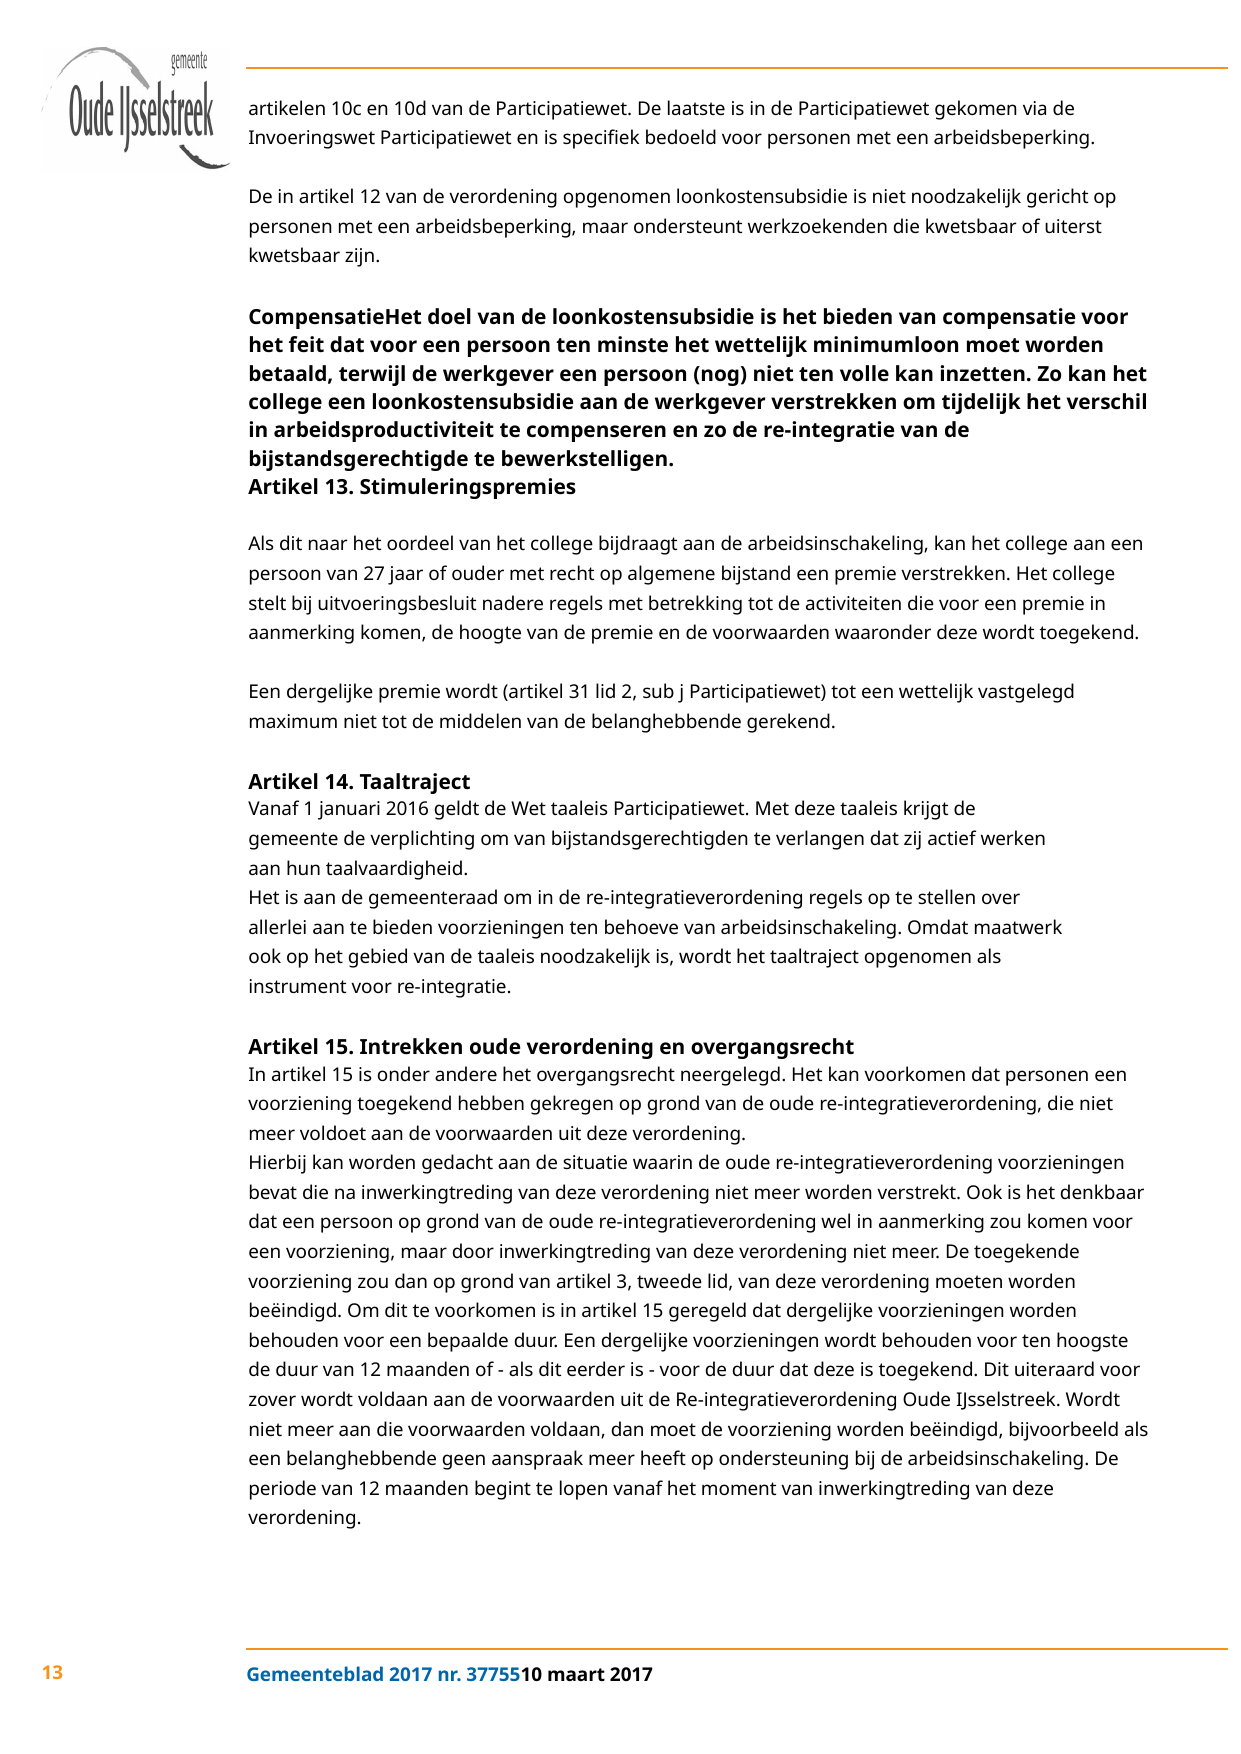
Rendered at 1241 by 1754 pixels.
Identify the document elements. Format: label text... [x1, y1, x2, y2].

text Hierbij kan worden gedacht aan de situatie waarin de oude re-integratieverordening voorzieningen bevat die na inwerkingtreding van deze verordening niet meer worden verstrekt. Ook is het denkbaar dat een persoon op grond van de oude re-integratieverordening wel in aanmerking zou komen voor een voorziening, maar door inwerkingtreding van deze verordening niet meer. De toegekende voorziening zou dan op grond van artikel 3, tweede lid, van deze verordening moeten worden beëindigd. Om dit te voorkomen is in artikel 15 geregeld dat dergelijke voorzieningen worden behouden voor een bepaalde duur. Een dergelijke voorzieningen wordt behouden voor ten hoogste de duur van 12 maanden of - als dit eerder is - voor de duur dat deze is toegekend. Dit uiteraard voor zover wordt voldaan aan de voorwaarden uit de Re-integratieverordening Oude IJsselstreek. Wordt niet meer aan die voorwaarden voldaan, dan moet de voorziening worden beëindigd, bijvoorbeeld als een belanghebbende geen aanspraak meer heeft op ondersteuning bij de arbeidsinschakeling. De periode van 12 maanden begint te lopen vanaf het moment van inwerkingtreding van deze verordening. [248, 1149, 1152, 1530]
text instrument voor re-integratie. [248, 973, 1152, 999]
text Artikel 13. Stimuleringspremies [248, 472, 1152, 501]
picture [41, 47, 231, 172]
text CompensatieHet doel van de loonkostensubsidie is het bieden van compensatie voor het feit dat voor een persoon ten minste het wettelijk minimumloon moet worden betaald, terwijl de werkgever een persoon (nog) niet ten volle kan inzetten. Zo kan het college een loonkostensubsidie aan de werkgever verstrekken om tijdelijk het verschil in arbeidsproductiviteit te compenseren en zo de re-integratie van de bijstandsgerechtigde te bewerkstelligen. [248, 302, 1152, 472]
text aan hun taalvaardigheid. [248, 855, 1152, 881]
text Artikel 14. Taaltraject [248, 767, 1152, 796]
text artikelen 10c en 10d van de Participatiewet. De laatste is in de Participatiewet gekomen via de Invoeringswet Participatiewet en is specifiek bedoeld voor personen met een arbeidsbeperking. [248, 95, 1152, 150]
text Vanaf 1 januari 2016 geldt de Wet taaleis Participatiewet. Met deze taaleis krijgt de [248, 796, 1152, 821]
text ook op het gebied van de taaleis noodzakelijk is, wordt het taaltraject opgenomen als [248, 943, 1152, 969]
text Als dit naar het oordeel van het college bijdraagt aan de arbeidsinschakeling, kan het college aan een persoon van 27 jaar of ouder met recht op algemene bijstand een premie verstrekken. Het college stelt bij uitvoeringsbesluit nadere regels met betrekking tot de activiteiten die voor een premie in aanmerking komen, de hoogte van de premie en de voorwaarden waaronder deze wordt toegekend. [248, 531, 1152, 645]
text In artikel 15 is onder andere het overgangsrecht neergelegd. Het kan voorkomen dat personen een voorziening toegekend hebben gekregen op grond van de oude re-integratieverordening, die niet meer voldoet aan de voorwaarden uit deze verordening. [248, 1061, 1152, 1146]
text Artikel 15. Intrekken oude verordening en overgangsrecht [248, 1032, 1152, 1061]
text Het is aan de gemeenteraad om in de re-integratieverordening regels op te stellen over [248, 884, 1152, 910]
text allerlei aan te bieden voorzieningen ten behoeve van arbeidsinschakeling. Omdat maatwerk [248, 914, 1152, 940]
text gemeente de verplichting om van bijstandsgerechtigden te verlangen dat zij actief werken [248, 825, 1152, 851]
text De in artikel 12 van de verordening opgenomen loonkostensubsidie is niet noodzakelijk gericht op personen met een arbeidsbeperking, maar ondersteunt werkzoekenden die kwetsbaar of uiterst kwetsbaar zijn. [248, 183, 1152, 268]
text Een dergelijke premie wordt (artikel 31 lid 2, sub j Participatiewet) tot een wettelijk vastgelegd maximum niet tot de middelen van de belanghebbende gerekend. [248, 678, 1152, 734]
